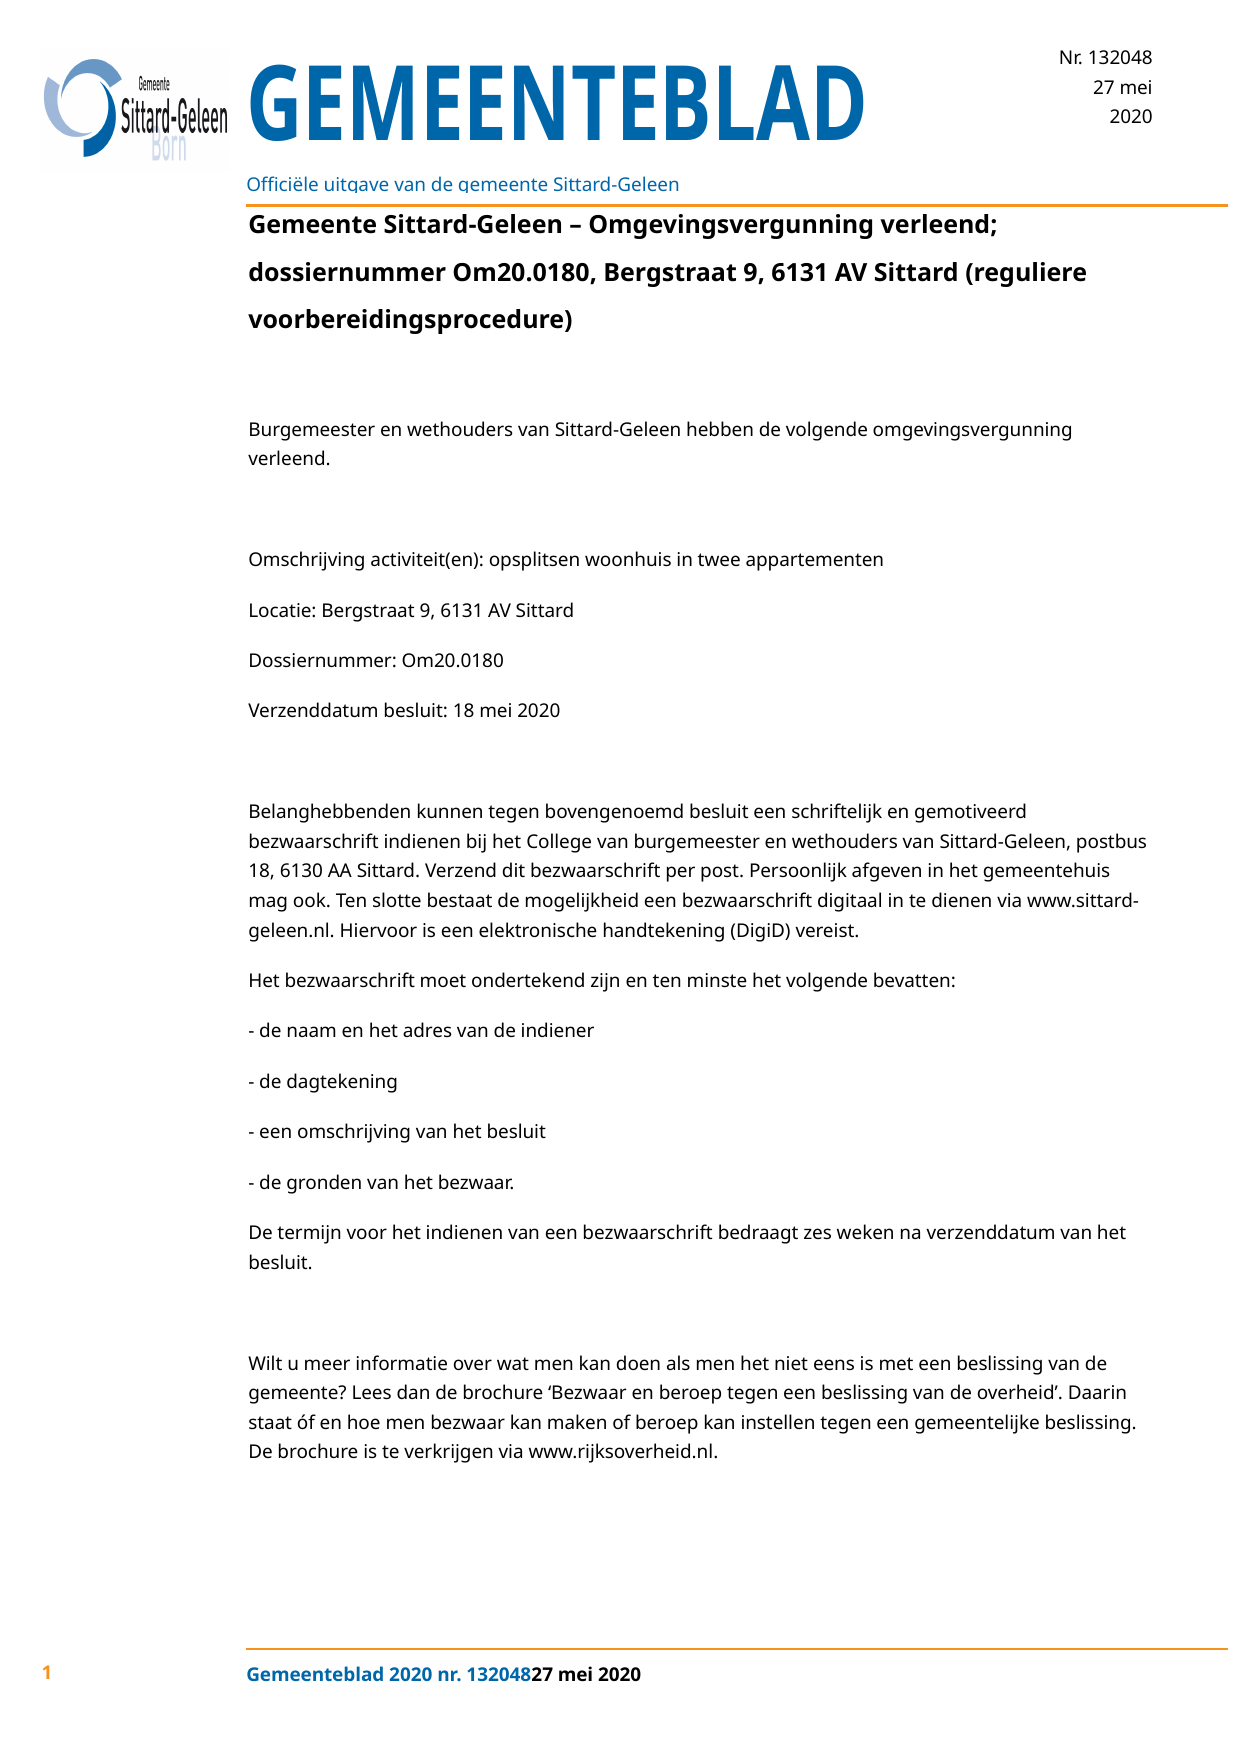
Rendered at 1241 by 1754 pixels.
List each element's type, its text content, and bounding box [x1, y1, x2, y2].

text - de naam en het adres van de indiener [248, 1018, 1152, 1043]
text Belanghebbenden kunnen tegen bovengenoemd besluit een schriftelijk en gemotiveerd bezwaarschrift indienen bij het College van burgemeester en wethouders van Sittard-Geleen, postbus 18, 6130 AA Sittard. Verzend dit bezwaarschrift per post. Persoonlijk afgeven in het gemeentehuis mag ook. Ten slotte bestaat de mogelijkheid een bezwaarschrift digitaal in te dienen via www.sittard-geleen.nl. Hiervoor is een elektronische handtekening (DigiD) vereist. [248, 798, 1152, 942]
text Burgemeester en wethouders van Sittard-Geleen hebben de volgende omgevingsvergunning verleend. [248, 416, 1152, 471]
text - de gronden van het bezwaar. [248, 1169, 1152, 1194]
text De termijn voor het indienen van een bezwaarschrift bedraagt zes weken na verzenddatum van het besluit. [248, 1219, 1152, 1274]
text Verzenddatum besluit: 18 mei 2020 [248, 698, 1152, 723]
text Gemeente Sittard-Geleen – Omgevingsvergunning verleend; dossiernummer Om20.0180, Bergstraat 9, 6131 AV Sittard (reguliere voorbereidingsprocedure) [248, 207, 1152, 336]
text - een omschrijving van het besluit [248, 1118, 1152, 1144]
text Omschrijving activiteit(en): opsplitsen woonhuis in twee appartementen [248, 546, 1152, 572]
text Dossiernummer: Om20.0180 [248, 647, 1152, 673]
text - de dagtekening [248, 1068, 1152, 1094]
text Het bezwaarschrift moet ondertekend zijn en ten minste het volgende bevatten: [248, 967, 1152, 993]
picture [41, 47, 231, 172]
text Locatie: Bergstraat 9, 6131 AV Sittard [248, 597, 1152, 622]
text Wilt u meer informatie over wat men kan doen als men het niet eens is met een beslissing van de gemeente? Lees dan de brochure ‘Bezwaar en beroep tegen een beslissing van de overheid’. Daarin staat óf en hoe men bezwaar kan maken of beroep kan instellen tegen een gemeentelijke beslissing. De brochure is te verkrijgen via www.rijksoverheid.nl. [248, 1350, 1152, 1464]
